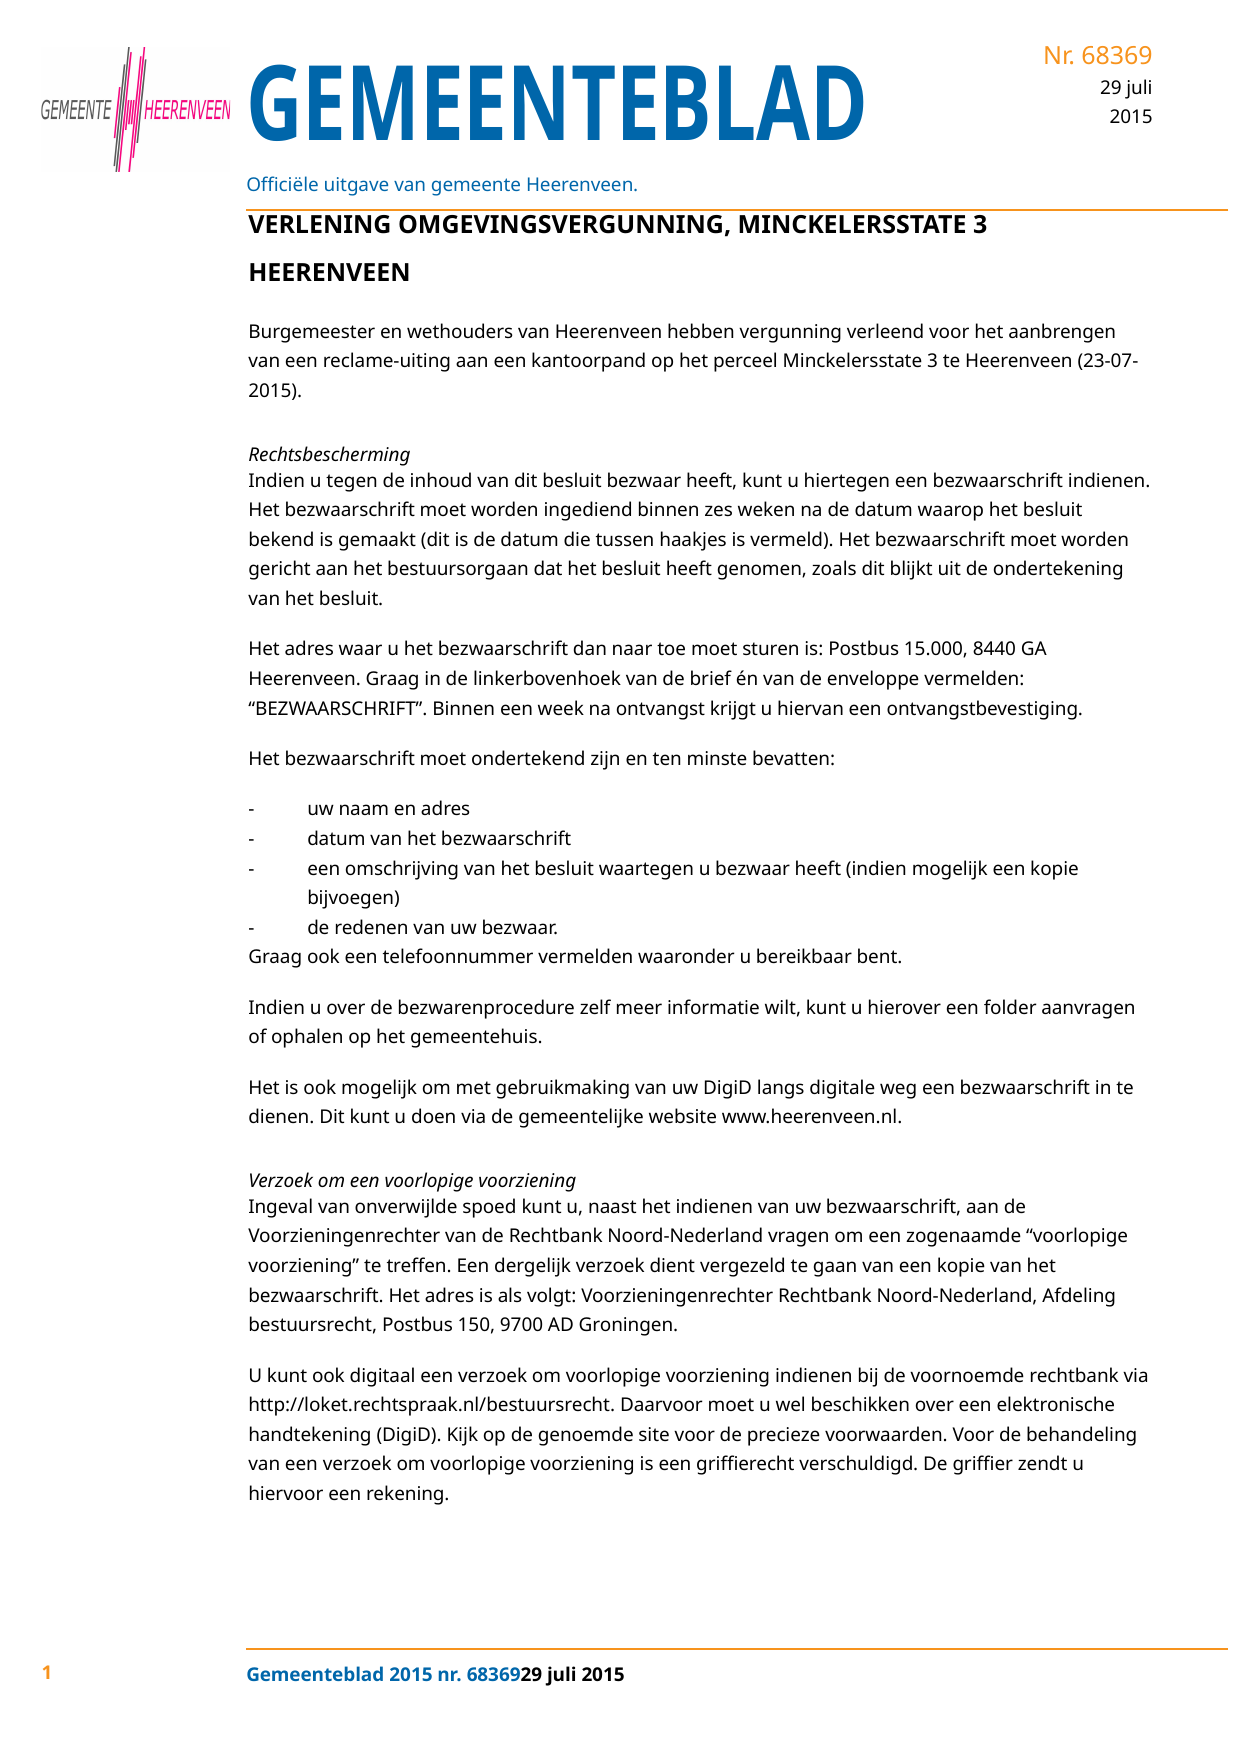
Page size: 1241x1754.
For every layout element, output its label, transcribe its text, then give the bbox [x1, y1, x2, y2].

text Graag ook een telefoonnummer vermelden waaronder u bereikbaar bent. [248, 943, 1152, 969]
list een omschrijving van het besluit waartegen u bezwaar heeft (indien mogelijk een kopie bijvoegen) [248, 855, 1152, 910]
text VERLENING OMGEVINGSVERGUNNING, MINCKELERSSTATE 3 HEERENVEEN [248, 211, 1152, 288]
list uw naam en adres [248, 796, 1152, 821]
text U kunt ook digitaal een verzoek om voorlopige voorziening indienen bij de voornoemde rechtbank via http://loket.rechtspraak.nl/bestuursrecht. Daarvoor moet u wel beschikken over een elektronische handtekening (DigiD). Kijk op de genoemde site voor de precieze voorwaarden. Voor de behandeling van een verzoek om voorlopige voorziening is een griffierecht verschuldigd. De griffier zendt u hiervoor een rekening. [248, 1362, 1152, 1506]
text Burgemeester en wethouders van Heerenveen hebben vergunning verleend voor het aanbrengen van een reclame-uiting aan een kantoorpand op het perceel Minckelersstate 3 te Heerenveen (23-07-2015). [248, 318, 1152, 403]
text Indien u tegen de inhoud van dit besluit bezwaar heeft, kunt u hiertegen een bezwaarschrift indienen. Het bezwaarschrift moet worden ingediend binnen zes weken na de datum waarop het besluit bekend is gemaakt (dit is de datum die tussen haakjes is vermeld). Het bezwaarschrift moet worden gericht aan het bestuursorgaan dat het besluit heeft genomen, zoals dit blijkt uit de ondertekening van het besluit. [248, 467, 1152, 611]
list datum van het bezwaarschrift [248, 825, 1152, 851]
text Rechtsbescherming [248, 441, 1152, 467]
text Indien u over de bezwarenprocedure zelf meer informatie wilt, kunt u hierover een folder aanvragen of ophalen op het gemeentehuis. [248, 994, 1152, 1049]
picture [41, 47, 231, 172]
list de redenen van uw bezwaar. [248, 914, 1152, 939]
text Het adres waar u het bezwaarschrift dan naar toe moet sturen is: Postbus 15.000, 8440 GA Heerenveen. Graag in de linkerbovenhoek van de brief én van de enveloppe vermelden: “BEZWAARSCHRIFT”. Binnen een week na ontvangst krijgt u hiervan een ontvangstbevestiging. [248, 636, 1152, 720]
text Het is ook mogelijk om met gebruikmaking van uw DigiD langs digitale weg een bezwaarschrift in te dienen. Dit kunt u doen via de gemeentelijke website www.heerenveen.nl. [248, 1074, 1152, 1129]
text Verzoek om een voorlopige voorziening [248, 1167, 1152, 1193]
text Ingeval van onverwijlde spoed kunt u, naast het indienen van uw bezwaarschrift, aan de Voorzieningenrechter van de Rechtbank Noord-Nederland vragen om een zogenaamde “voorlopige voorziening” te treffen. Een dergelijk verzoek dient vergezeld te gaan van een kopie van het bezwaarschrift. Het adres is als volgt: Voorzieningenrechter Rechtbank Noord-Nederland, Afdeling bestuursrecht, Postbus 150, 9700 AD Groningen. [248, 1193, 1152, 1337]
text Het bezwaarschrift moet ondertekend zijn en ten minste bevatten: [248, 745, 1152, 771]
